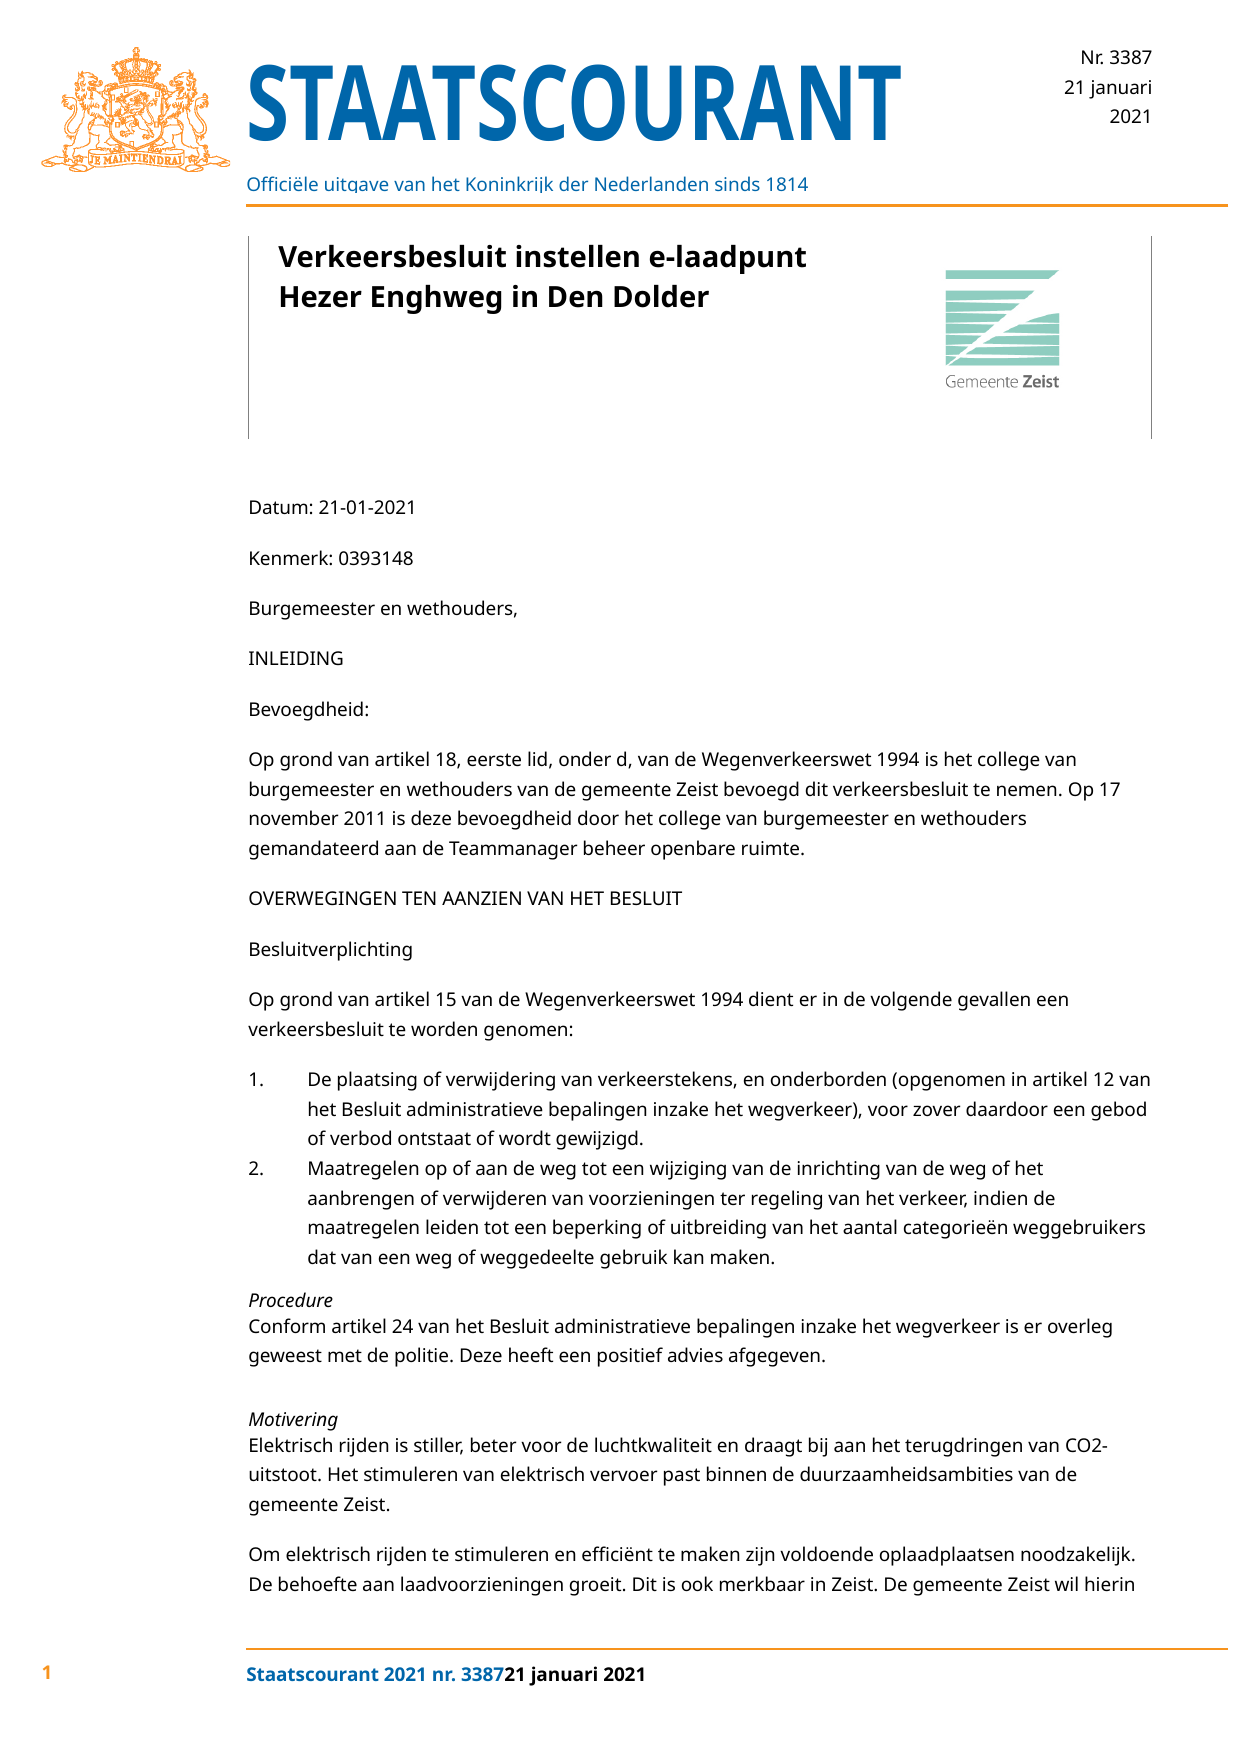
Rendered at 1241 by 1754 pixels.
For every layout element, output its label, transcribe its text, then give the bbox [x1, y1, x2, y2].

text Bevoegdheid: [248, 696, 1152, 722]
table_header Verkeersbesluit instellen e-laadpunt Hezer Enghweg in Den Dolder [249, 236, 850, 439]
picture [41, 47, 231, 172]
text OVERWEGINGEN TEN AANZIEN VAN HET BESLUIT [248, 886, 1152, 911]
text Kenmerk: 0393148 [248, 545, 1152, 571]
table_header [850, 414, 1151, 439]
table_header [1091, 236, 1151, 413]
text INLEIDING [248, 646, 1152, 671]
table_header [850, 236, 910, 413]
text Op grond van artikel 18, eerste lid, onder d, van de Wegenverkeerswet 1994 is het college van burgemeester en wethouders van de gemeente Zeist bevoegd dit verkeersbesluit te nemen. Op 17 november 2011 is deze bevoegdheid door het college van burgemeester en wethouders gemandateerd aan de Teammanager beheer openbare ruimte. [248, 746, 1152, 861]
text Motivering [248, 1406, 1152, 1432]
text Om elektrisch rijden te stimuleren en efficiënt te maken zijn voldoende oplaadplaatsen noodzakelijk. De behoefte aan laadvoorzieningen groeit. Dit is ook merkbaar in Zeist. De gemeente Zeist wil hierin [248, 1542, 1152, 1597]
list Maatregelen op of aan de weg tot een wijziging van de inrichting van de weg of het aanbrengen of verwijderen van voorzieningen ter regeling van het verkeer, indien de maatregelen leiden tot een beperking of uitbreiding van het aantal categorieën weggebruikers dat van een weg of weggedeelte gebruik kan maken. [248, 1155, 1152, 1270]
text Elektrisch rijden is stiller, beter voor de luchtkwaliteit en draagt bij aan het terugdringen van CO2-uitstoot. Het stimuleren van elektrisch vervoer past binnen de duurzaamheidsambities van de gemeente Zeist. [248, 1432, 1152, 1517]
text Conform artikel 24 van het Besluit administratieve bepalingen inzake het wegverkeer is er overleg geweest met de politie. Deze heeft een positief advies afgegeven. [248, 1313, 1152, 1368]
text Datum: 21-01-2021 [248, 494, 1152, 520]
text Besluitverplichting [248, 936, 1152, 962]
text Op grond van artikel 15 van de Wegenverkeerswet 1994 dient er in de volgende gevallen een verkeersbesluit te worden genomen: [248, 986, 1152, 1042]
text Procedure [248, 1287, 1152, 1313]
text Burgemeester en wethouders, [248, 595, 1152, 621]
list De plaatsing of verwijdering van verkeerstekens, en onderborden (opgenomen in artikel 12 van het Besluit administratieve bepalingen inzake het wegverkeer), voor zover daardoor een gebod of verbod ontstaat of wordt gewijzigd. [248, 1066, 1152, 1151]
picture [910, 236, 1091, 414]
